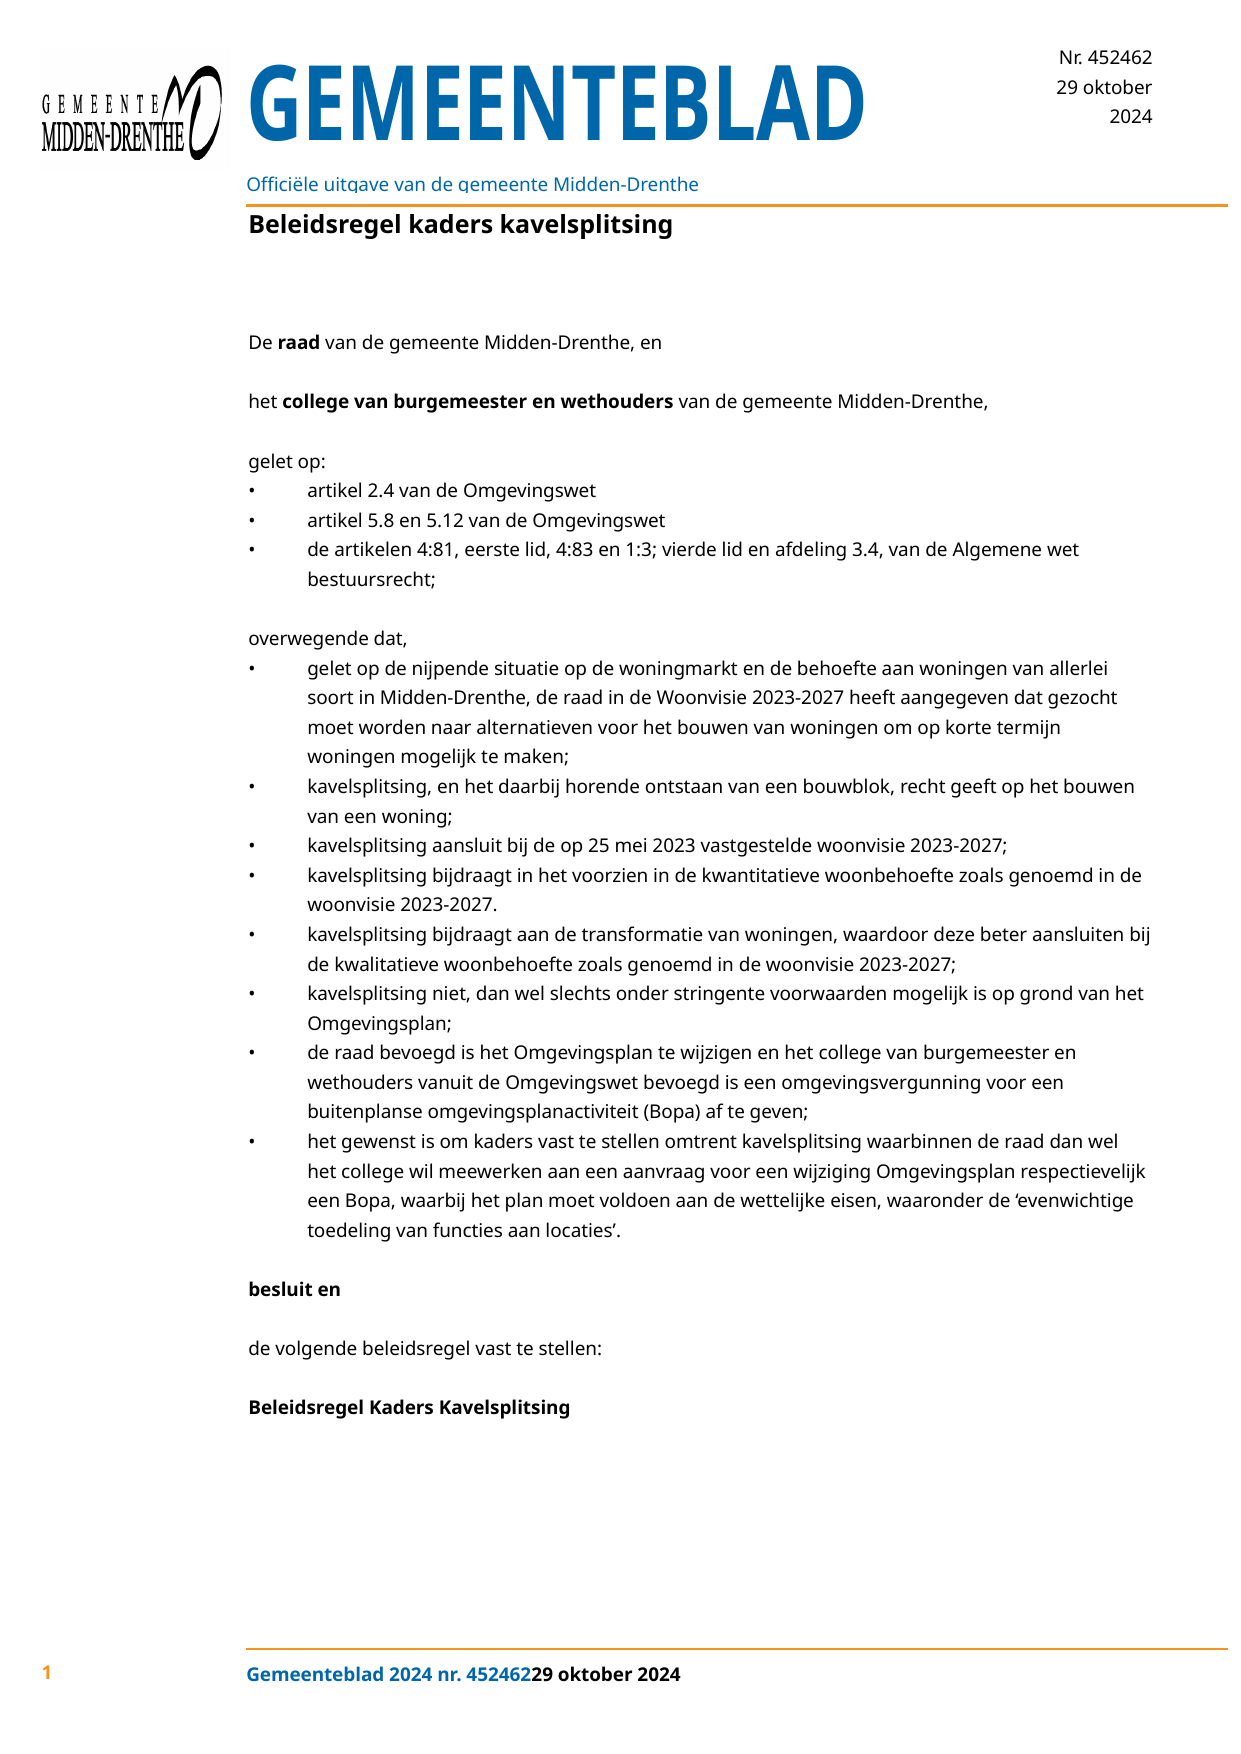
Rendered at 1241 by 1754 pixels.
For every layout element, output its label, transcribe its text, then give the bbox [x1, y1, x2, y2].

list kavelsplitsing bijdraagt aan de transformatie van woningen, waardoor deze beter aansluiten bij de kwalitatieve woonbehoefte zoals genoemd in de woonvisie 2023-2027; [248, 921, 1152, 976]
list kavelsplitsing, en het daarbij horende ontstaan van een bouwblok, recht geeft op het bouwen van een woning; [248, 773, 1152, 828]
text De raad van de gemeente Midden-Drenthe, en [248, 329, 1152, 355]
list de raad bevoegd is het Omgevingsplan te wijzigen en het college van burgemeester en wethouders vanuit de Omgevingswet bevoegd is een omgevingsvergunning voor een buitenplanse omgevingsplanactiviteit (Bopa) af te geven; [248, 1039, 1152, 1124]
list het gewenst is om kaders vast te stellen omtrent kavelsplitsing waarbinnen de raad dan wel het college wil meewerken aan een aanvraag voor een wijziging Omgevingsplan respectievelijk een Bopa, waarbij het plan moet voldoen aan de wettelijke eisen, waaronder de ‘evenwichtige toedeling van functies aan locaties’. [248, 1128, 1152, 1243]
list de artikelen 4:81, eerste lid, 4:83 en 1:3; vierde lid en afdeling 3.4, van de Algemene wet bestuursrecht; [248, 537, 1152, 592]
text gelet op: [248, 448, 1152, 473]
list kavelsplitsing niet, dan wel slechts onder stringente voorwaarden mogelijk is op grond van het Omgevingsplan; [248, 980, 1152, 1036]
list kavelsplitsing bijdraagt in het voorzien in de kwantitatieve woonbehoefte zoals genoemd in de woonvisie 2023-2027. [248, 862, 1152, 917]
text de volgende beleidsregel vast te stellen: [248, 1335, 1152, 1361]
text Beleidsregel kaders kavelsplitsing [248, 207, 1152, 241]
text besluit en [248, 1276, 1152, 1302]
list kavelsplitsing aansluit bij de op 25 mei 2023 vastgestelde woonvisie 2023-2027; [248, 832, 1152, 858]
text overwegende dat, [248, 625, 1152, 651]
list artikel 5.8 en 5.12 van de Omgevingswet [248, 507, 1152, 533]
text Beleidsregel Kaders Kavelsplitsing [248, 1394, 1152, 1420]
picture [41, 47, 231, 172]
text het college van burgemeester en wethouders van de gemeente Midden-Drenthe, [248, 389, 1152, 414]
list gelet op de nijpende situatie op de woningmarkt en de behoefte aan woningen van allerlei soort in Midden-Drenthe, de raad in de Woonvisie 2023-2027 heeft aangegeven dat gezocht moet worden naar alternatieven voor het bouwen van woningen om op korte termijn woningen mogelijk te maken; [248, 655, 1152, 769]
list artikel 2.4 van de Omgevingswet [248, 477, 1152, 503]
